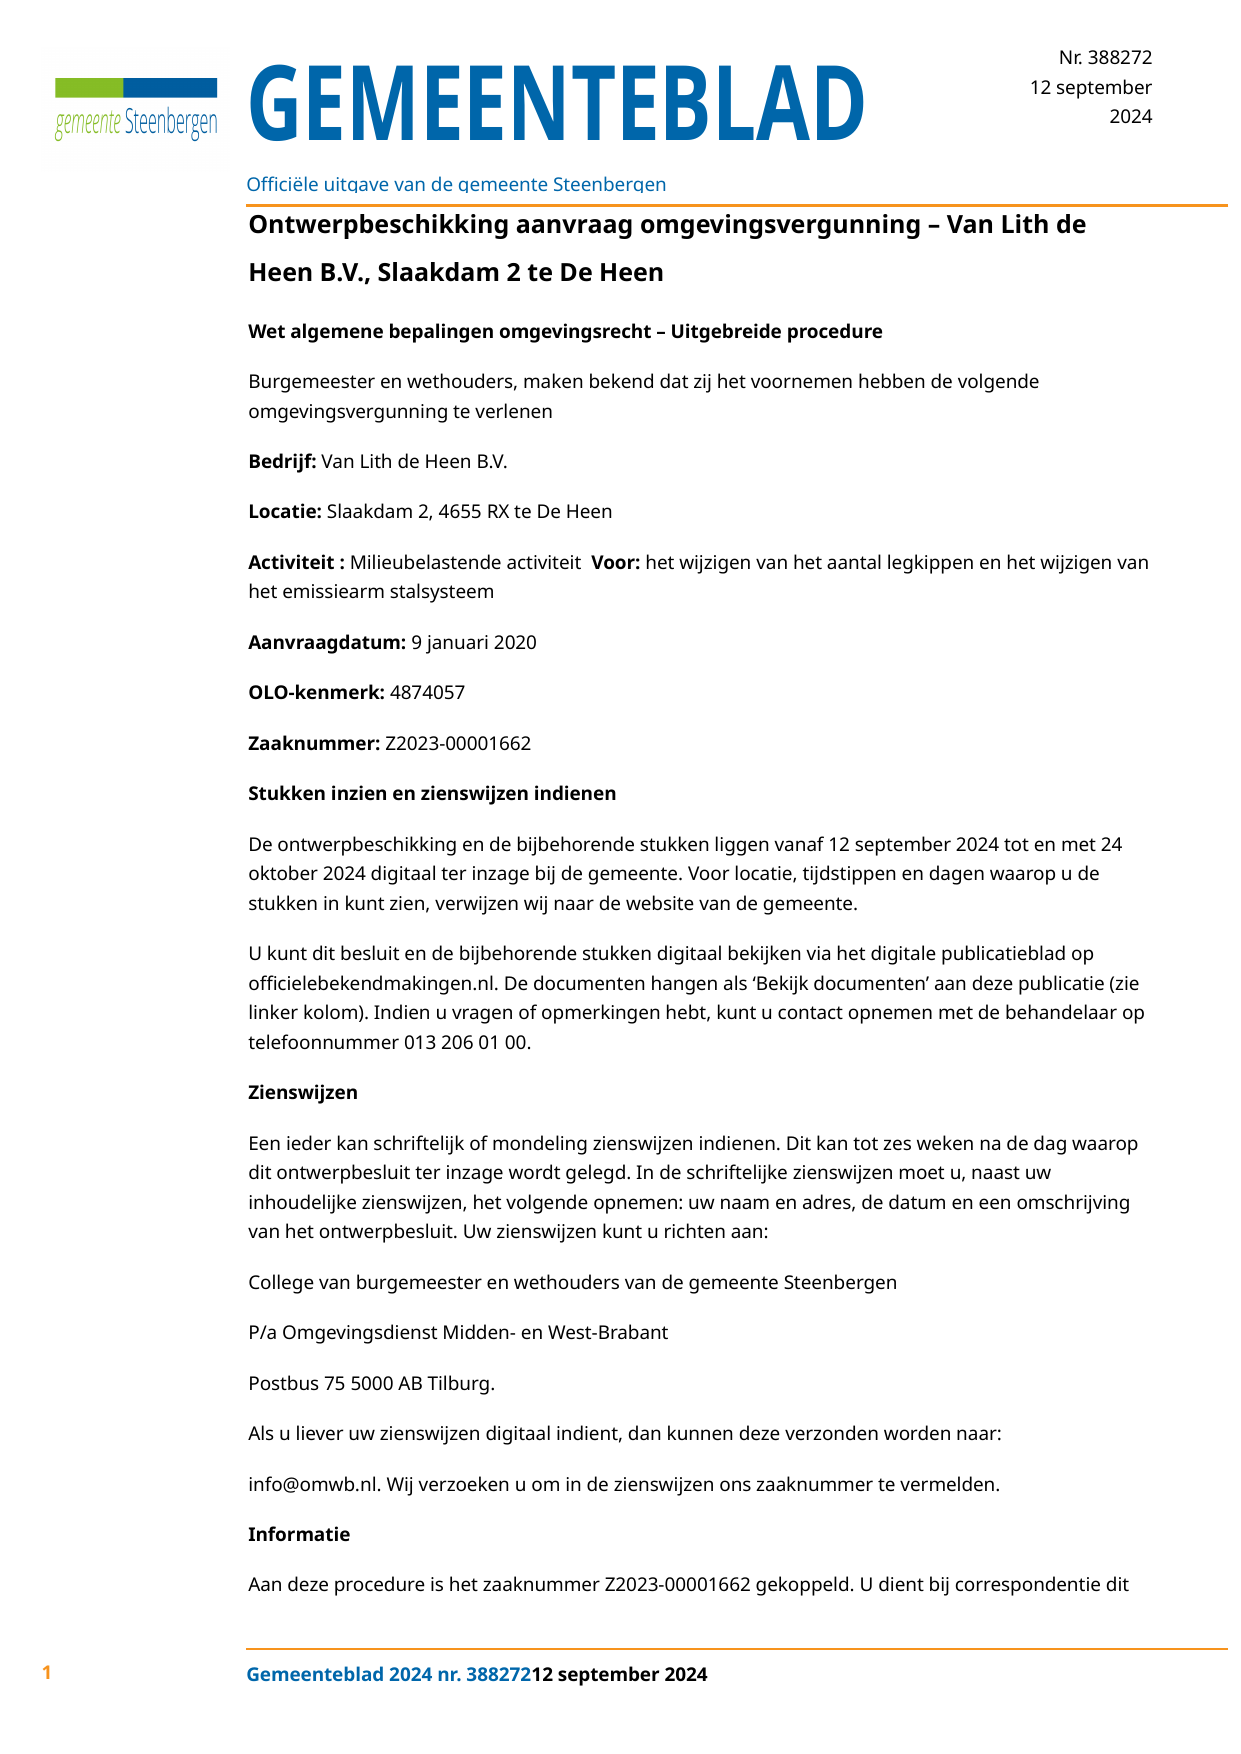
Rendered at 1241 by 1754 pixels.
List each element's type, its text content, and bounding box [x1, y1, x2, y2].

text Ontwerpbeschikking aanvraag omgevingsvergunning – Van Lith de Heen B.V., Slaakdam 2 te De Heen [248, 207, 1152, 288]
text Burgemeester en wethouders, maken bekend dat zij het voornemen hebben de volgende omgevingsvergunning te verlenen [248, 368, 1152, 424]
text Aan deze procedure is het zaaknummer Z2023-00001662 gekoppeld. U dient bij correspondentie dit [248, 1572, 1152, 1597]
text Zaaknummer: Z2023-00001662 [248, 730, 1152, 756]
text OLO-kenmerk: 4874057 [248, 679, 1152, 705]
text Zienswijzen [248, 1079, 1152, 1105]
text Aanvraagdatum: 9 januari 2020 [248, 629, 1152, 655]
text U kunt dit besluit en de bijbehorende stukken digitaal bekijken via het digitale publicatieblad op officielebekendmakingen.nl. De documenten hangen als ‘Bekijk documenten’ aan deze publicatie (zie linker kolom). Indien u vragen of opmerkingen hebt, kunt u contact opnemen met de behandelaar op telefoonnummer 013 206 01 00. [248, 940, 1152, 1055]
text Bedrijf: Van Lith de Heen B.V. [248, 448, 1152, 474]
text De ontwerpbeschikking en de bijbehorende stukken liggen vanaf 12 september 2024 tot en met 24 oktober 2024 digitaal ter inzage bij de gemeente. Voor locatie, tijdstippen en dagen waarop u de stukken in kunt zien, verwijzen wij naar de website van de gemeente. [248, 831, 1152, 916]
text Informatie [248, 1521, 1152, 1547]
text info@omwb.nl. Wij verzoeken u om in de zienswijzen ons zaaknummer te vermelden. [248, 1471, 1152, 1497]
text Wet algemene bepalingen omgevingsrecht – Uitgebreide procedure [248, 318, 1152, 344]
text Als u liever uw zienswijzen digitaal indient, dan kunnen deze verzonden worden naar: [248, 1420, 1152, 1446]
text Locatie: Slaakdam 2, 4655 RX te De Heen [248, 499, 1152, 524]
text College van burgemeester en wethouders van de gemeente Steenbergen [248, 1269, 1152, 1295]
text Een ieder kan schriftelijk of mondeling zienswijzen indienen. Dit kan tot zes weken na de dag waarop dit ontwerpbesluit ter inzage wordt gelegd. In de schriftelijke zienswijzen moet u, naast uw inhoudelijke zienswijzen, het volgende opnemen: uw naam en adres, de datum en een omschrijving van het ontwerpbesluit. Uw zienswijzen kunt u richten aan: [248, 1130, 1152, 1244]
picture [41, 47, 231, 172]
text Activiteit : Milieubelastende activiteit Voor: het wijzigen van het aantal legkippen en het wijzigen van het emissiearm stalsysteem [248, 549, 1152, 604]
text Postbus 75 5000 AB Tilburg. [248, 1370, 1152, 1396]
text P/a Omgevingsdienst Midden- en West-Brabant [248, 1319, 1152, 1345]
text Stukken inzien en zienswijzen indienen [248, 780, 1152, 806]
